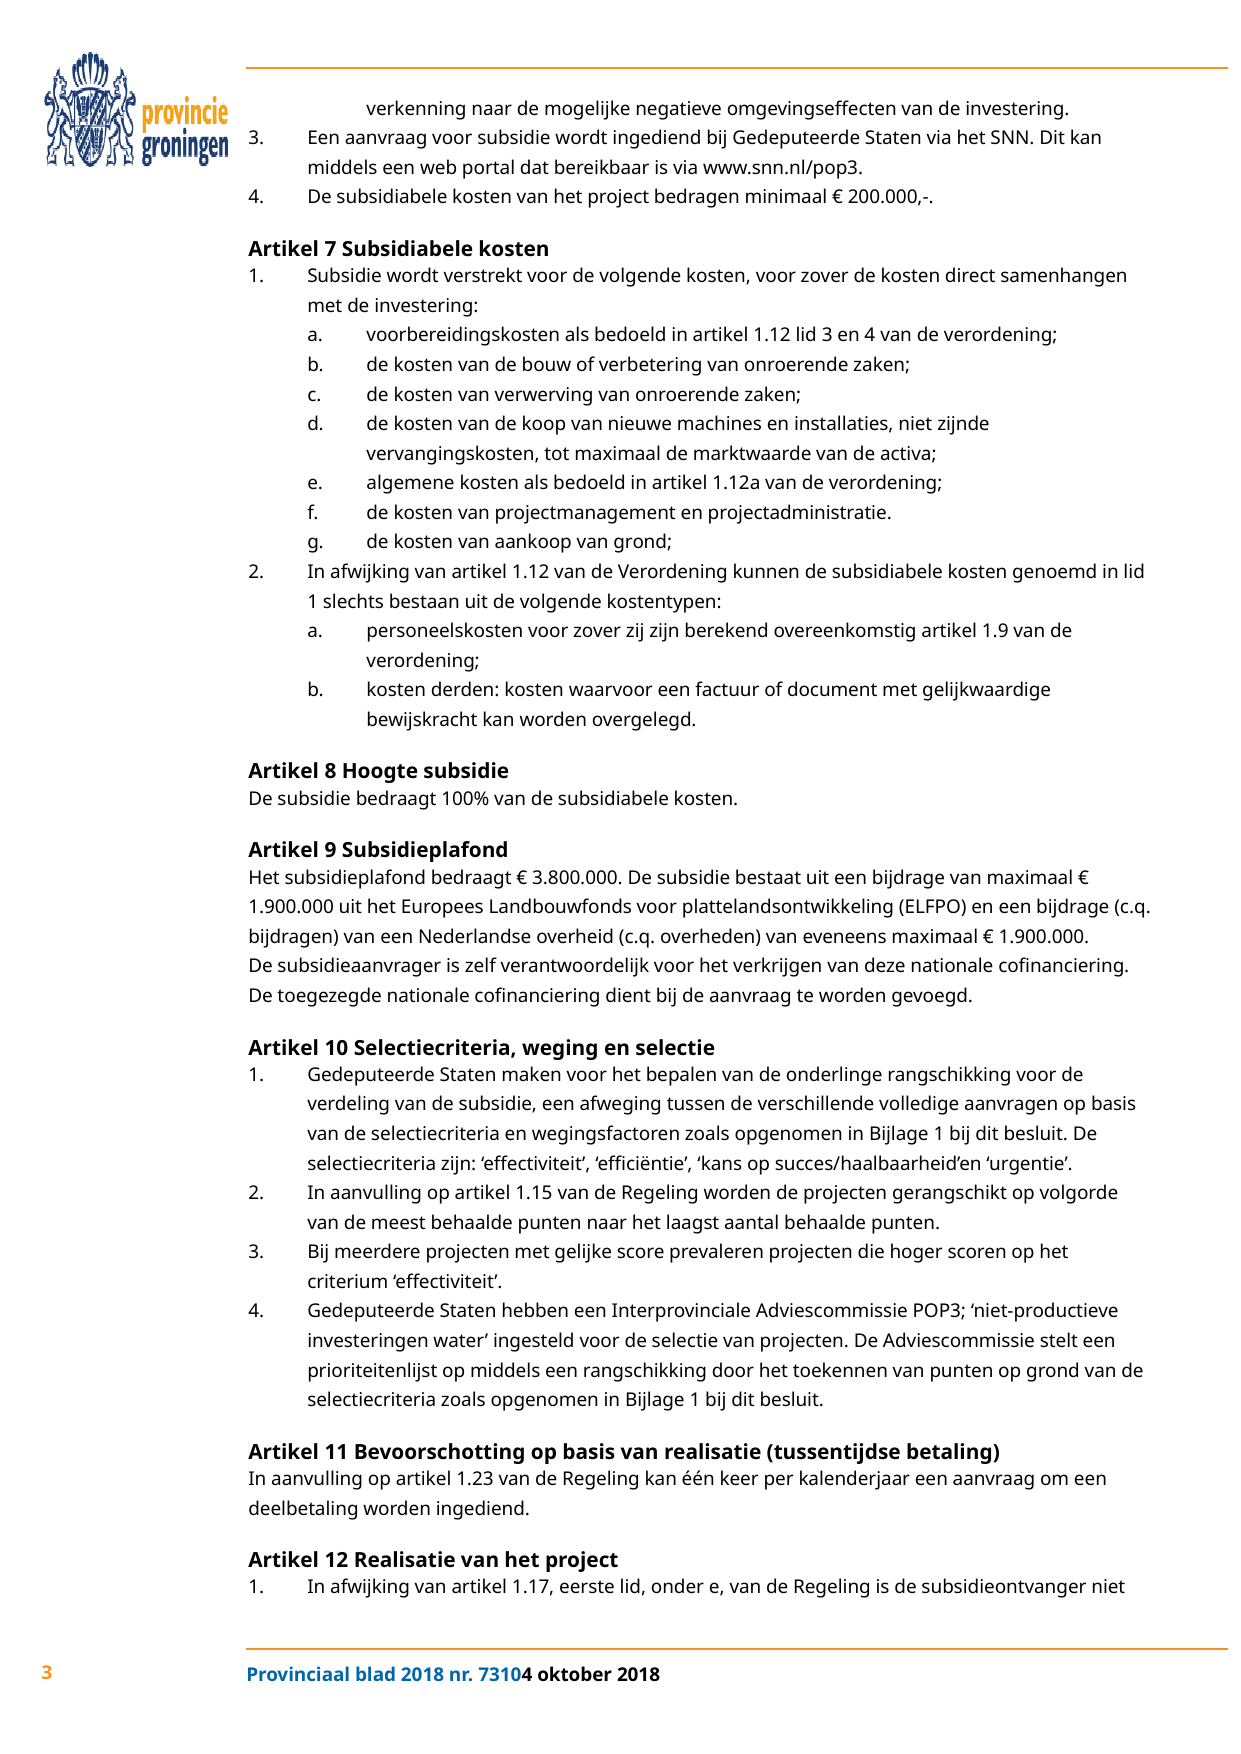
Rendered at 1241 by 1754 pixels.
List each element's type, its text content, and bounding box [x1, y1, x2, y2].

list kosten derden: kosten waarvoor een factuur of document met gelijkwaardige bewijskracht kan worden overgelegd. [307, 677, 1152, 732]
text De subsidie bedraagt 100% van de subsidiabele kosten. [248, 785, 1152, 811]
list algemene kosten als bedoeld in artikel 1.12a van de verordening; [307, 469, 1152, 495]
text Artikel 12 Realisatie van het project [248, 1545, 1152, 1574]
list In afwijking van artikel 1.17, eerste lid, onder e, van de Regeling is de subsidieontvanger niet [248, 1574, 1152, 1599]
text Artikel 11 Bevoorschotting op basis van realisatie (tussentijdse betaling) [248, 1437, 1152, 1465]
text Artikel 10 Selectiecriteria, weging en selectie [248, 1033, 1152, 1061]
list Een aanvraag voor subsidie wordt ingediend bij Gedeputeerde Staten via het SNN. Dit kan middels een web portal dat bereikbaar is via www.snn.nl/pop3. [248, 124, 1152, 180]
list personeelskosten voor zover zij zijn berekend overeenkomstig artikel 1.9 van de verordening; [307, 617, 1152, 673]
text Artikel 8 Hoogte subsidie [248, 757, 1152, 785]
list verkenning naar de mogelijke negatieve omgevingseffecten van de investering. [307, 95, 1152, 121]
list de kosten van de bouw of verbetering van onroerende zaken; [307, 351, 1152, 377]
list voorbereidingskosten als bedoeld in artikel 1.12 lid 3 en 4 van de verordening; [307, 322, 1152, 347]
text Artikel 7 Subsidiabele kosten [248, 234, 1152, 262]
list Subsidie wordt verstrekt voor de volgende kosten, voor zover de kosten direct samenhangen met de investering: [248, 262, 1152, 318]
list de kosten van de koop van nieuwe machines en installaties, niet zijnde vervangingskosten, tot maximaal de marktwaarde van de activa; [307, 410, 1152, 466]
list de kosten van projectmanagement en projectadministratie. [307, 499, 1152, 525]
list In aanvulling op artikel 1.15 van de Regeling worden de projecten gerangschikt op volgorde van de meest behaalde punten naar het laagst aantal behaalde punten. [248, 1179, 1152, 1235]
list In afwijking van artikel 1.12 van de Verordening kunnen de subsidiabele kosten genoemd in lid 1 slechts bestaan uit de volgende kostentypen: [248, 558, 1152, 613]
list Gedeputeerde Staten hebben een Interprovinciale Adviescommissie POP3; ‘niet-productieve investeringen water’ ingesteld voor de selectie van projecten. De Adviescommissie stelt een prioriteitenlijst op middels een rangschikking door het toekennen van punten op grond van de selectiecriteria zoals opgenomen in Bijlage 1 bij dit besluit. [248, 1298, 1152, 1412]
text In aanvulling op artikel 1.23 van de Regeling kan één keer per kalenderjaar een aanvraag om een deelbetaling worden ingediend. [248, 1465, 1152, 1521]
list de kosten van aankoop van grond; [307, 529, 1152, 554]
text De subsidieaanvrager is zelf verantwoordelijk voor het verkrijgen van deze nationale cofinanciering. De toegezegde nationale cofinanciering dient bij de aanvraag te worden gevoegd. [248, 953, 1152, 1008]
list Bij meerdere projecten met gelijke score prevaleren projecten die hoger scoren op het criterium ‘effectiviteit’. [248, 1238, 1152, 1294]
text Het subsidieplafond bedraagt € 3.800.000. De subsidie bestaat uit een bijdrage van maximaal € 1.900.000 uit het Europees Landbouwfonds voor plattelandsontwikkeling (ELFPO) en een bijdrage (c.q. bijdragen) van een Nederlandse overheid (c.q. overheden) van eveneens maximaal € 1.900.000. [248, 864, 1152, 949]
picture [41, 47, 231, 172]
text Artikel 9 Subsidieplafond [248, 835, 1152, 864]
list Gedeputeerde Staten maken voor het bepalen van de onderlinge rangschikking voor de verdeling van de subsidie, een afweging tussen de verschillende volledige aanvragen op basis van de selectiecriteria en wegingsfactoren zoals opgenomen in Bijlage 1 bij dit besluit. De selectiecriteria zijn: ‘effectiviteit’, ‘efficiëntie’, ‘kans op succes/haalbaarheid’en ‘urgentie’. [248, 1061, 1152, 1176]
list De subsidiabele kosten van het project bedragen minimaal € 200.000,-. [248, 183, 1152, 209]
list de kosten van verwerving van onroerende zaken; [307, 381, 1152, 406]
